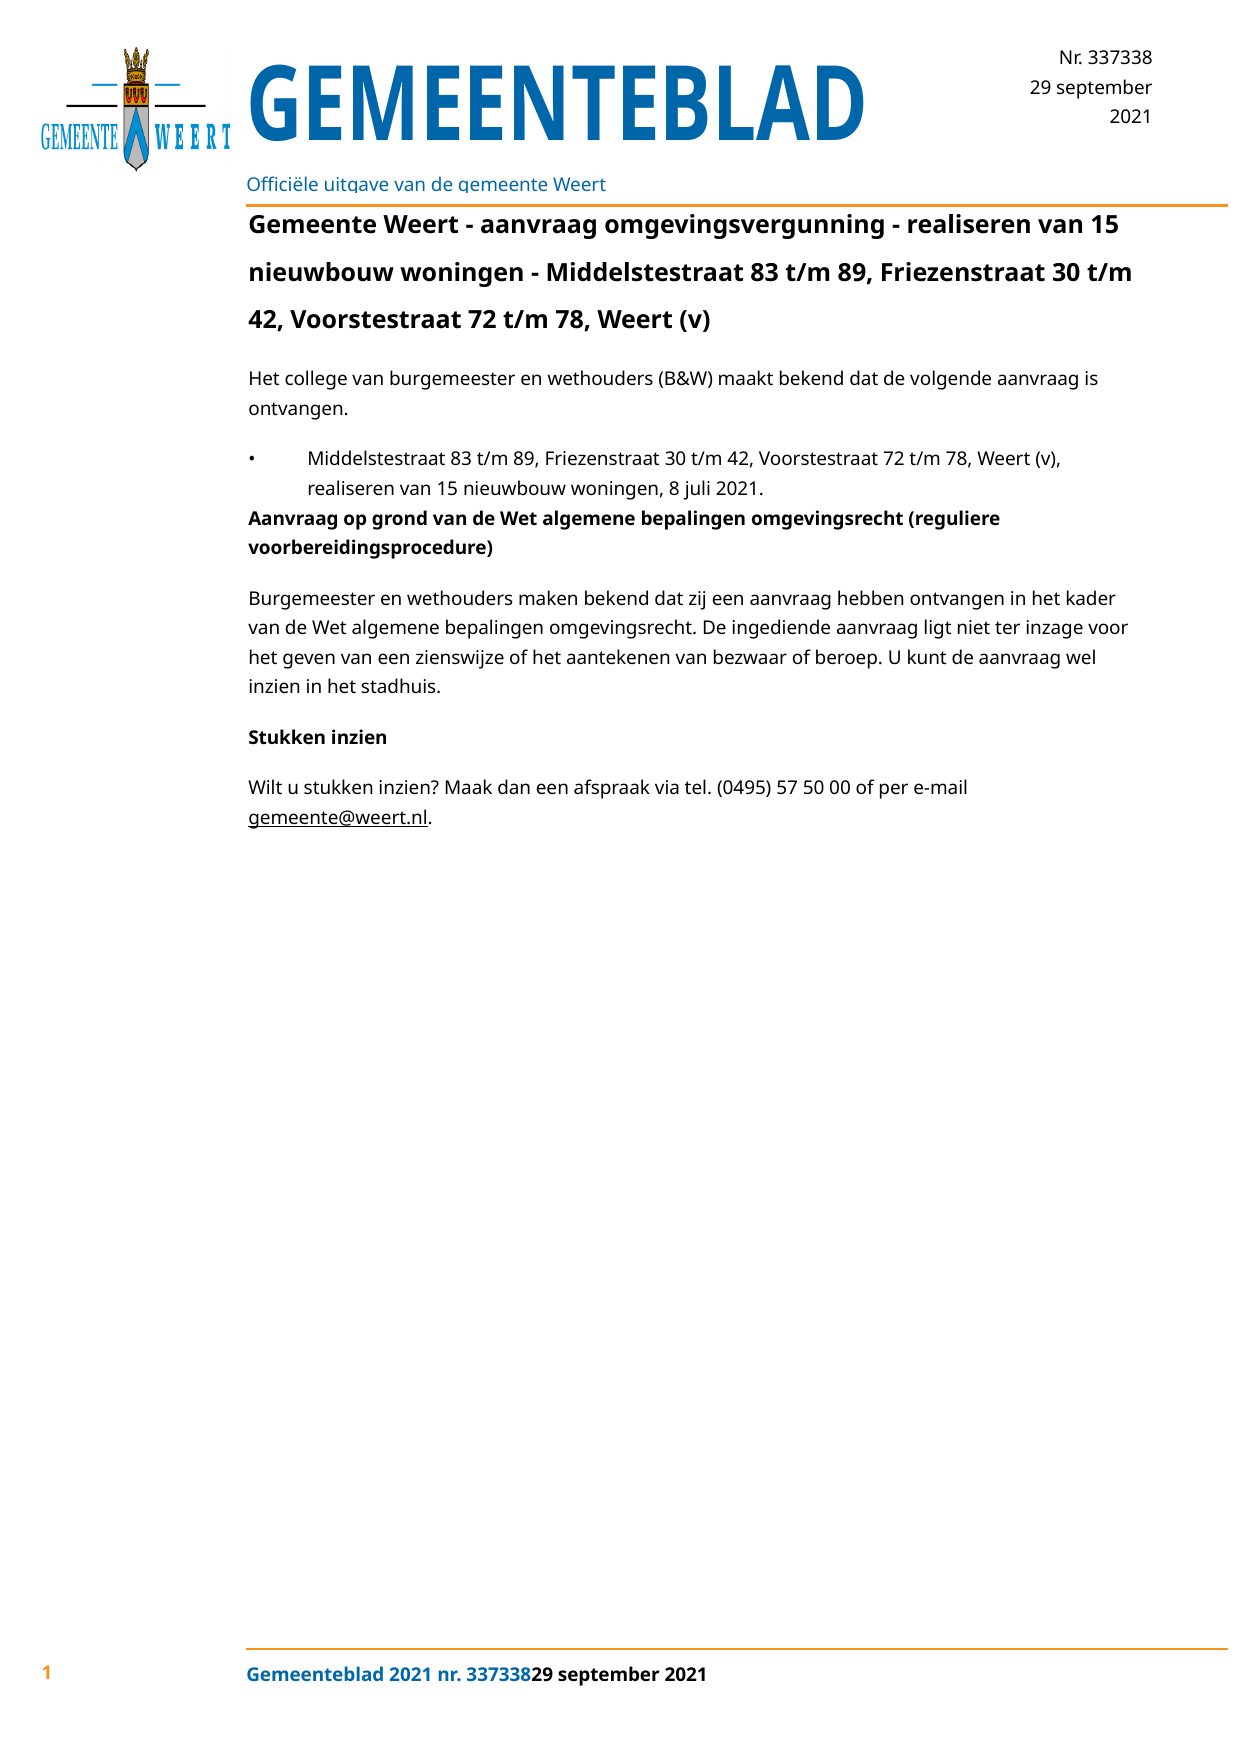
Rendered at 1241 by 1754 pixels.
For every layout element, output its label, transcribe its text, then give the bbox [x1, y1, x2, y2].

text Aanvraag op grond van de Wet algemene bepalingen omgevingsrecht (reguliere voorbereidingsprocedure) [248, 505, 1152, 560]
picture [41, 47, 231, 172]
text Gemeente Weert - aanvraag omgevingsvergunning - realiseren van 15 nieuwbouw woningen - Middelstestraat 83 t/m 89, Friezenstraat 30 t/m 42, Voorstestraat 72 t/m 78, Weert (v) [248, 207, 1152, 336]
text Burgemeester en wethouders maken bekend dat zij een aanvraag hebben ontvangen in het kader van de Wet algemene bepalingen omgevingsrecht. De ingediende aanvraag ligt niet ter inzage voor het geven van een zienswijze of het aantekenen van bezwaar of beroep. U kunt de aanvraag wel inzien in het stadhuis. [248, 585, 1152, 699]
text Het college van burgemeester en wethouders (B&W) maakt bekend dat de volgende aanvraag is ontvangen. [248, 366, 1152, 421]
list Middelstestraat 83 t/m 89, Friezenstraat 30 t/m 42, Voorstestraat 72 t/m 78, Weert (v), realiseren van 15 nieuwbouw woningen, 8 juli 2021. [248, 446, 1152, 501]
text Wilt u stukken inzien? Maak dan een afspraak via tel. (0495) 57 50 00 of per e-mail gemeente@weert.nl. [248, 774, 1152, 829]
text Stukken inzien [248, 724, 1152, 749]
